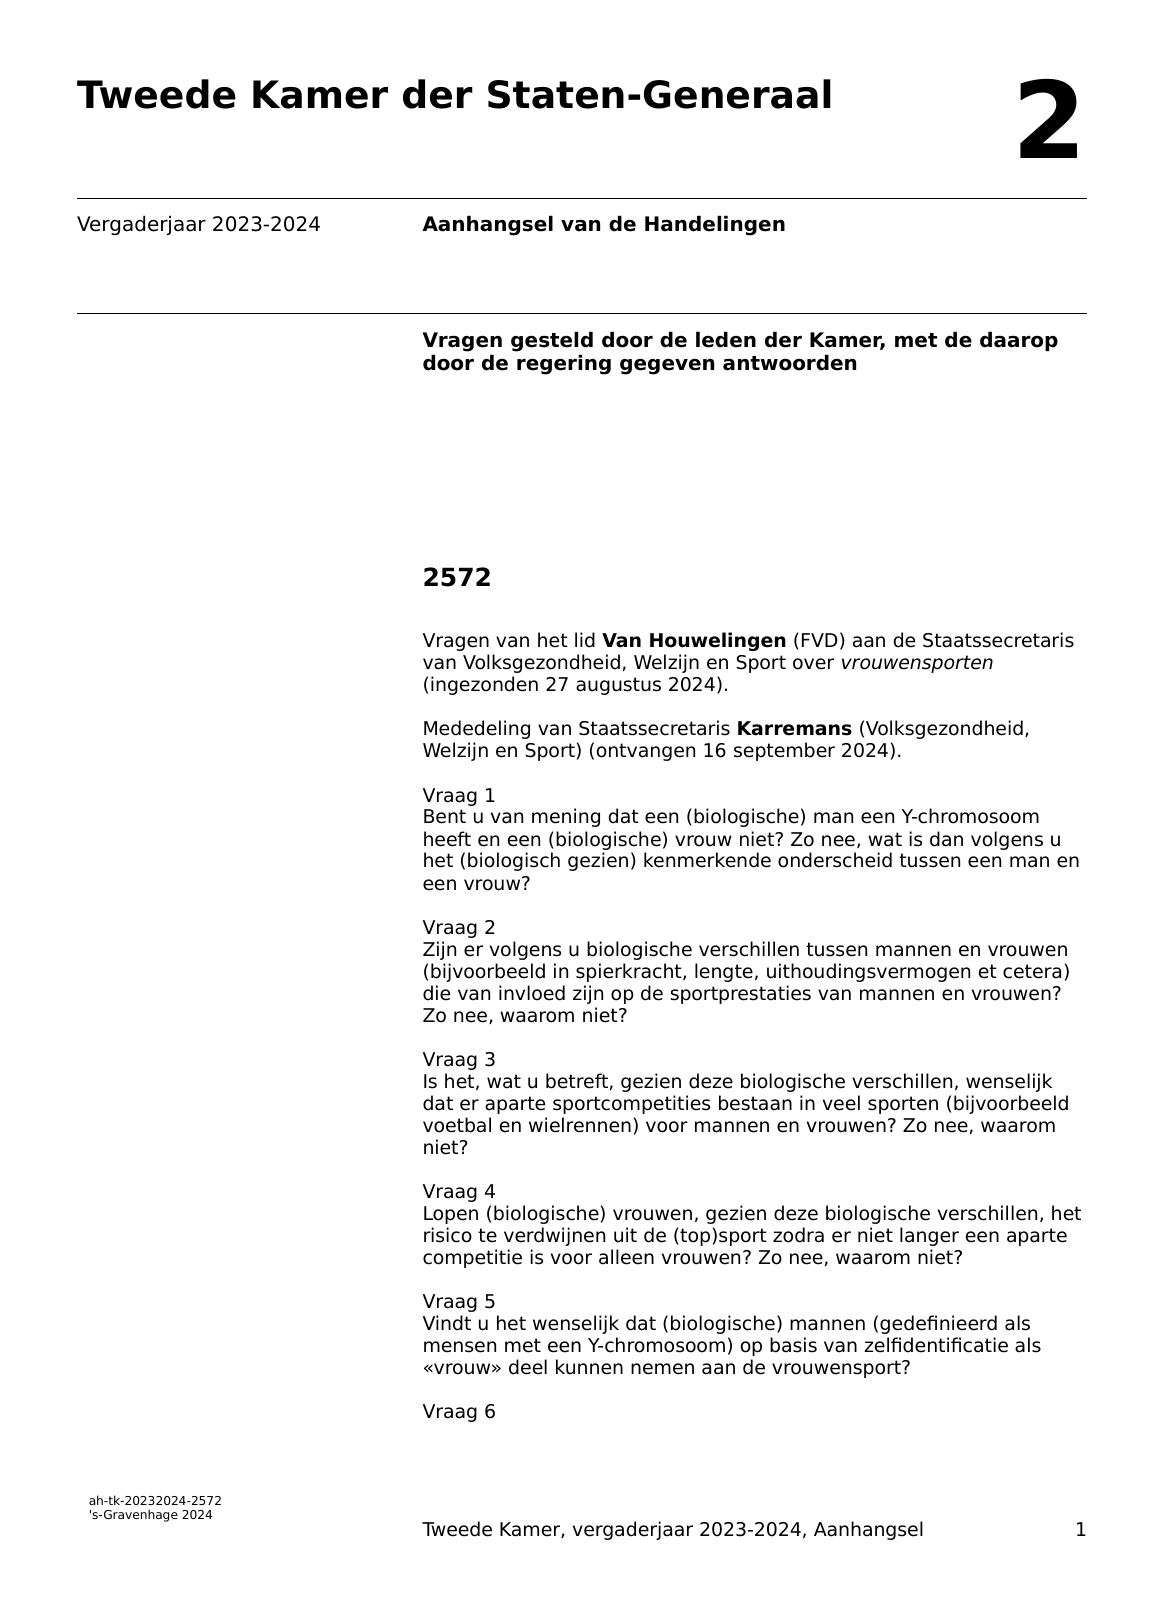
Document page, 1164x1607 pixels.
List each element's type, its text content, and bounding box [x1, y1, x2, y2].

text Vraag 3 [422, 1049, 1087, 1071]
text Vraag 1 [422, 784, 1087, 806]
text Lopen (biologische) vrouwen, gezien deze biologische verschillen, het risico te verdwijnen uit de (top)sport zodra er niet langer een aparte competitie is voor alleen vrouwen? Zo nee, waarom niet? [422, 1203, 1087, 1269]
table_header 2 [886, 59, 1087, 198]
text Is het, wat u betreft, gezien deze biologische verschillen, wenselijk dat er aparte sportcompetities bestaan in veel sporten (bijvoorbeeld voetbal en wielrennen) voor mannen en vrouwen? Zo nee, waarom niet? [422, 1071, 1087, 1158]
text Vraag 6 [422, 1401, 1087, 1423]
table_cell Vergaderjaar 2023-2024 [77, 199, 422, 313]
text ah-tk-20232024-2572 [88, 1494, 323, 1508]
text Zijn er volgens u biologische verschillen tussen mannen en vrouwen (bijvoorbeeld in spierkracht, lengte, uithoudingsvermogen et cetera) die van invloed zijn op de sportprestaties van mannen en vrouwen? Zo nee, waarom niet? [422, 938, 1087, 1026]
text Vraag 4 [422, 1181, 1087, 1203]
table_cell Aanhangsel van de Handelingen [422, 199, 1087, 313]
table_cell [77, 314, 422, 375]
text Vindt u het wenselijk dat (biologische) mannen (gedefinieerd als mensen met een Y-chromosoom) op basis van zelfidentificatie als «vrouw» deel kunnen nemen aan de vrouwensport? [422, 1313, 1087, 1379]
text 's-Gravenhage 2024 [88, 1508, 323, 1522]
text Mededeling van Staatssecretaris Karremans (Volksgezondheid, Welzijn en Sport) (ontvangen 16 september 2024). [422, 718, 1087, 762]
text Bent u van mening dat een (biologische) man een Y-chromosoom heeft en een (biologische) vrouw niet? Zo nee, wat is dan volgens u het (biologisch gezien) kenmerkende onderscheid tussen een man en een vrouw? [422, 806, 1087, 894]
table_header Tweede Kamer der Staten-Generaal [77, 59, 886, 198]
text Vragen van het lid Van Houwelingen (FVD) aan de Staatssecretaris van Volksgezondheid, Welzijn en Sport over vrouwensporten (ingezonden 27 augustus 2024). [422, 630, 1087, 696]
text Vraag 5 [422, 1291, 1087, 1313]
text Vraag 2 [422, 917, 1087, 938]
table_cell Vragen gesteld door de leden der Kamer, met de daarop door de regering gegeven antwoorden [422, 314, 1087, 375]
text 2572 [422, 563, 1087, 592]
